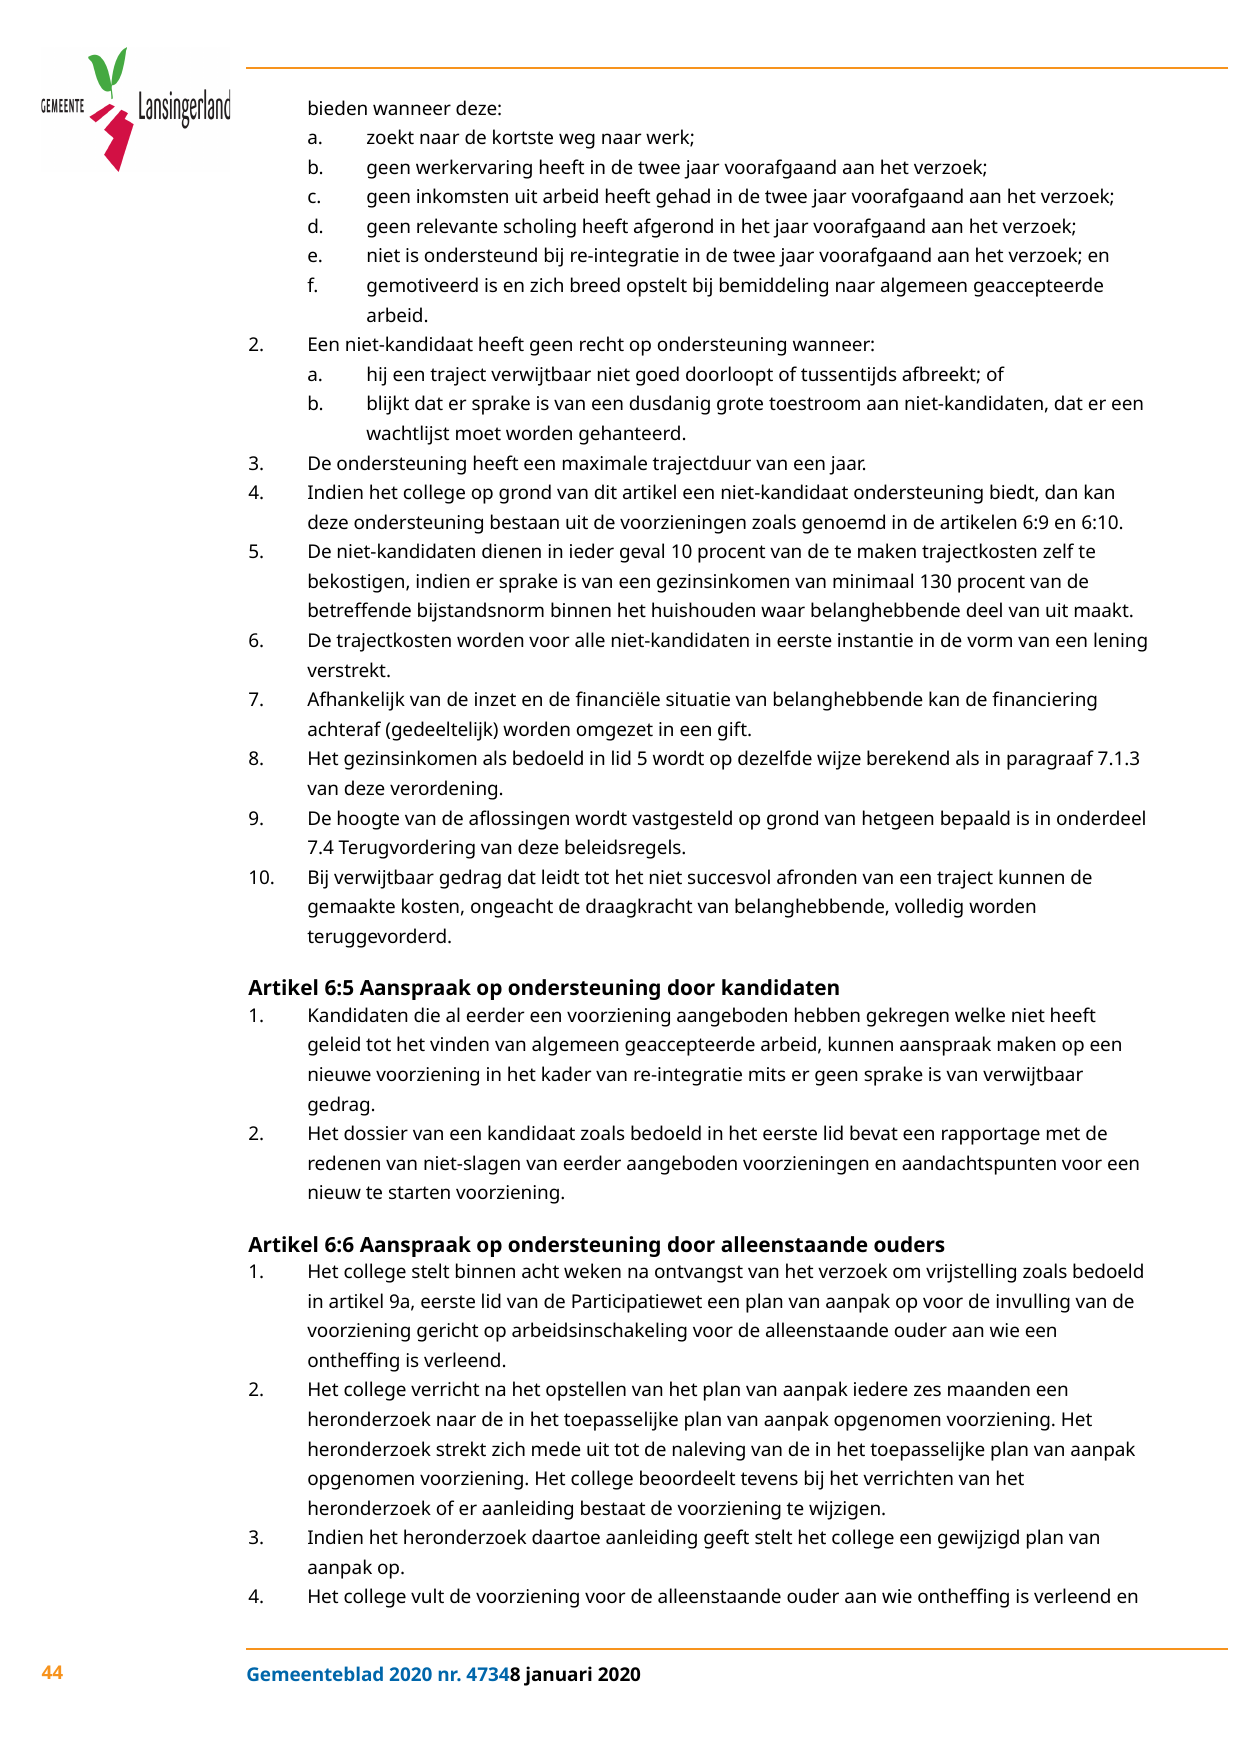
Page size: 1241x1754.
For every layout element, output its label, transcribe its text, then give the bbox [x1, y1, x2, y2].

list Een niet-kandidaat heeft geen recht op ondersteuning wanneer: [248, 331, 1152, 357]
list Afhankelijk van de inzet en de financiële situatie van belanghebbende kan de financiering achteraf (gedeeltelijk) worden omgezet in een gift. [248, 686, 1152, 742]
list Het college vult de voorziening voor de alleenstaande ouder aan wie ontheffing is verleend en [248, 1584, 1152, 1609]
list Het dossier van een kandidaat zoals bedoeld in het eerste lid bevat een rapportage met de redenen van niet-slagen van eerder aangeboden voorzieningen en aandachtspunten voor een nieuw te starten voorziening. [248, 1120, 1152, 1205]
list gemotiveerd is en zich breed opstelt bij bemiddeling naar algemeen geaccepteerde arbeid. [307, 272, 1152, 328]
list Het gezinsinkomen als bedoeld in lid 5 wordt op dezelfde wijze berekend als in paragraaf 7.1.3 van deze verordening. [248, 746, 1152, 801]
list bieden wanneer deze: [248, 95, 1152, 121]
list geen werkervaring heeft in de twee jaar voorafgaand aan het verzoek; [307, 154, 1152, 180]
list Het college stelt binnen acht weken na ontvangst van het verzoek om vrijstelling zoals bedoeld in artikel 9a, eerste lid van de Participatiewet een plan van aanpak op voor de invulling van de voorziening gericht op arbeidsinschakeling voor de alleenstaande ouder aan wie een ontheffing is verleend. [248, 1258, 1152, 1373]
list De niet-kandidaten dienen in ieder geval 10 procent van de te maken trajectkosten zelf te bekostigen, indien er sprake is van een gezinsinkomen van minimaal 130 procent van de betreffende bijstandsnorm binnen het huishouden waar belanghebbende deel van uit maakt. [248, 538, 1152, 623]
list hij een traject verwijtbaar niet goed doorloopt of tussentijds afbreekt; of [307, 361, 1152, 387]
list geen relevante scholing heeft afgerond in het jaar voorafgaand aan het verzoek; [307, 213, 1152, 239]
list De trajectkosten worden voor alle niet-kandidaten in eerste instantie in de vorm van een lening verstrekt. [248, 627, 1152, 683]
list geen inkomsten uit arbeid heeft gehad in de twee jaar voorafgaand aan het verzoek; [307, 183, 1152, 209]
list Indien het college op grond van dit artikel een niet-kandidaat ondersteuning biedt, dan kan deze ondersteuning bestaan uit de voorzieningen zoals genoemd in de artikelen 6:9 en 6:10. [248, 479, 1152, 535]
list Kandidaten die al eerder een voorziening aangeboden hebben gekregen welke niet heeft geleid tot het vinden van algemeen geaccepteerde arbeid, kunnen aanspraak maken op een nieuwe voorziening in het kader van re-integratie mits er geen sprake is van verwijtbaar gedrag. [248, 1002, 1152, 1116]
list Het college verricht na het opstellen van het plan van aanpak iedere zes maanden een heronderzoek naar de in het toepasselijke plan van aanpak opgenomen voorziening. Het heronderzoek strekt zich mede uit tot de naleving van de in het toepasselijke plan van aanpak opgenomen voorziening. Het college beoordeelt tevens bij het verrichten van het heronderzoek of er aanleiding bestaat de voorziening te wijzigen. [248, 1377, 1152, 1521]
list blijkt dat er sprake is van een dusdanig grote toestroom aan niet-kandidaten, dat er een wachtlijst moet worden gehanteerd. [307, 391, 1152, 446]
list De hoogte van de aflossingen wordt vastgesteld op grond van hetgeen bepaald is in onderdeel 7.4 Terugvordering van deze beleidsregels. [248, 805, 1152, 860]
list De ondersteuning heeft een maximale trajectduur van een jaar. [248, 450, 1152, 476]
text Artikel 6:6 Aanspraak op ondersteuning door alleenstaande ouders [248, 1230, 1152, 1258]
text Artikel 6:5 Aanspraak op ondersteuning door kandidaten [248, 973, 1152, 1002]
list Indien het heronderzoek daartoe aanleiding geeft stelt het college een gewijzigd plan van aanpak op. [248, 1524, 1152, 1580]
picture [41, 47, 231, 172]
list Bij verwijtbaar gedrag dat leidt tot het niet succesvol afronden van een traject kunnen de gemaakte kosten, ongeacht de draagkracht van belanghebbende, volledig worden teruggevorderd. [248, 864, 1152, 949]
list zoekt naar de kortste weg naar werk; [307, 124, 1152, 150]
list niet is ondersteund bij re-integratie in de twee jaar voorafgaand aan het verzoek; en [307, 243, 1152, 268]
